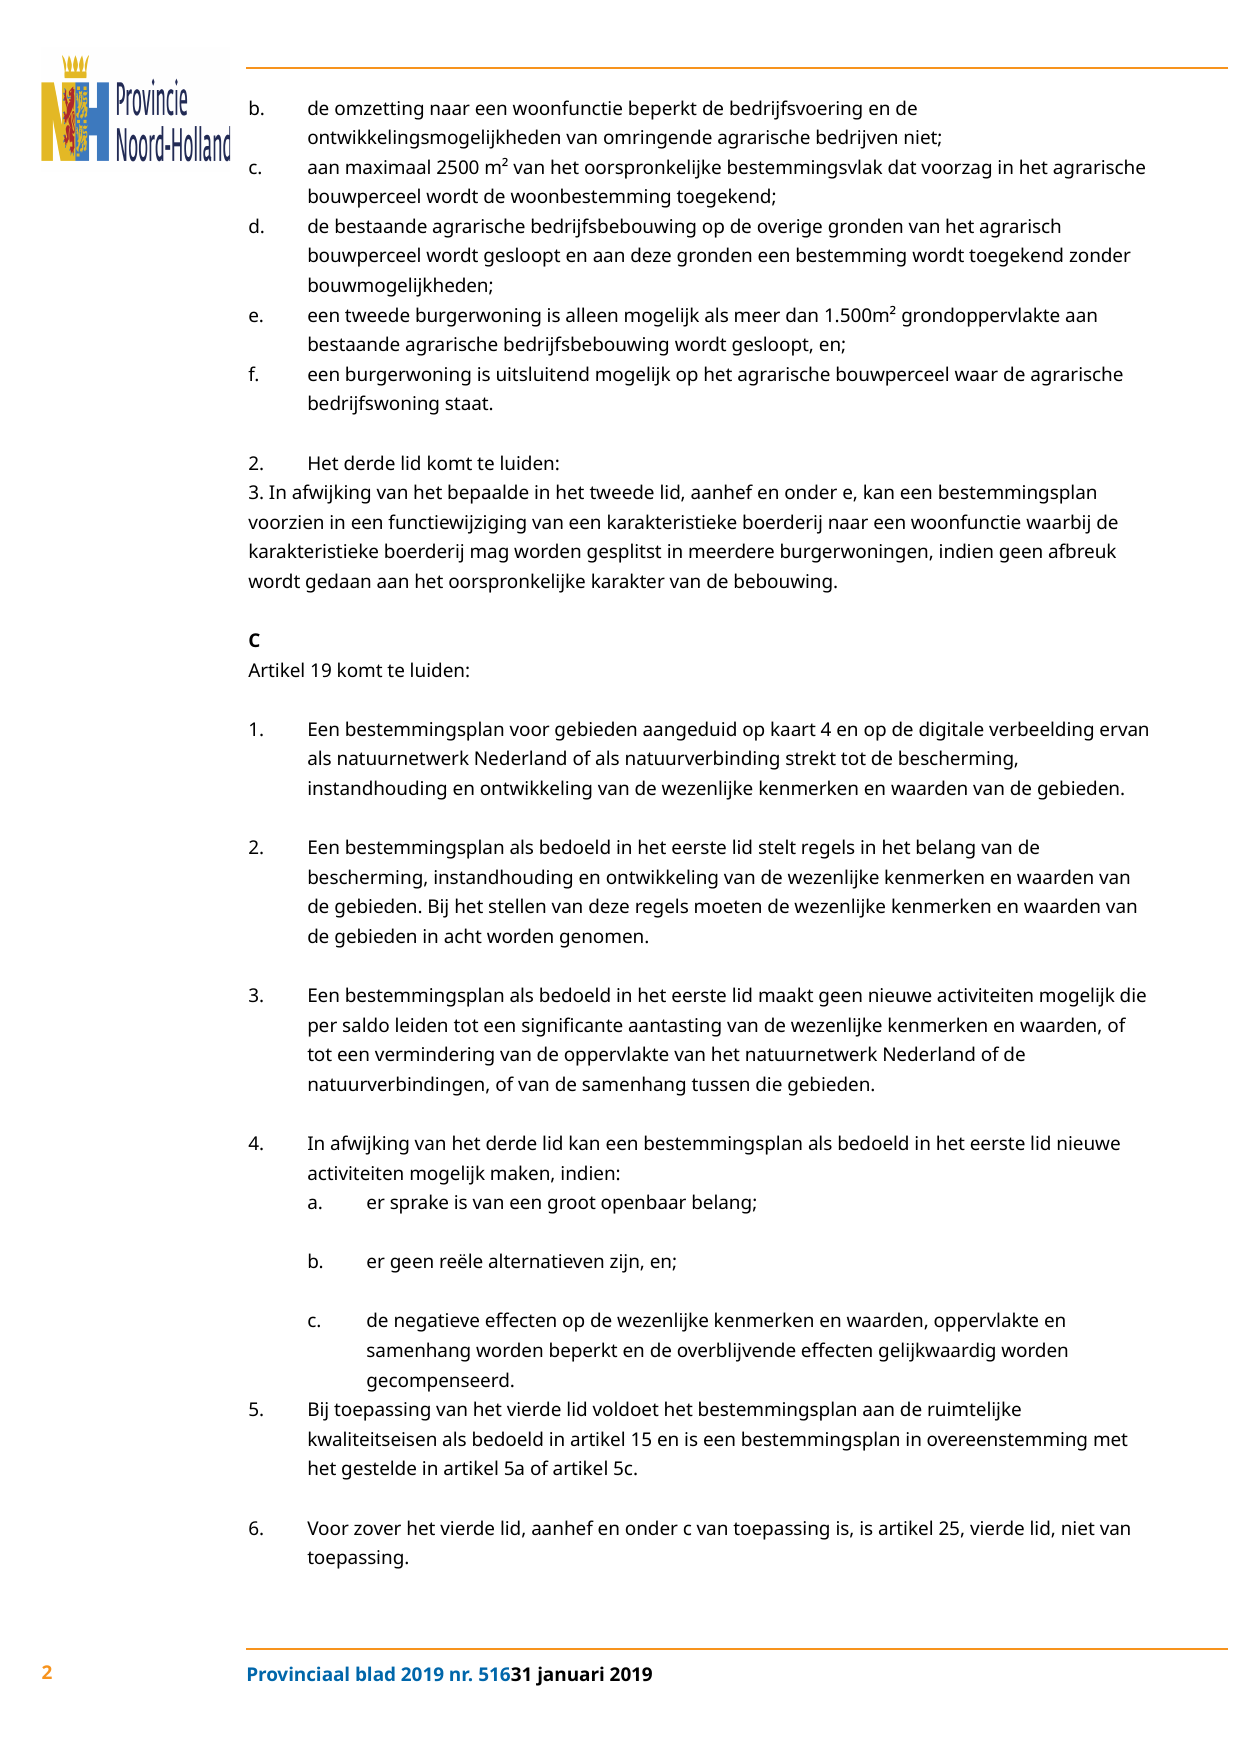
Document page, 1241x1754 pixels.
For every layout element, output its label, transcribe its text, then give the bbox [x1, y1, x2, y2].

list een tweede burgerwoning is alleen mogelijk als meer dan 1.500m² grondoppervlakte aan bestaande agrarische bedrijfsbebouwing wordt gesloopt, en; [248, 302, 1152, 357]
picture [41, 47, 231, 172]
list Bij toepassing van het vierde lid voldoet het bestemmingsplan aan de ruimtelijke kwaliteitseisen als bedoeld in artikel 15 en is een bestemmingsplan in overeenstemming met het gestelde in artikel 5a of artikel 5c. [248, 1396, 1152, 1481]
list de bestaande agrarische bedrijfsbebouwing op de overige gronden van het agrarisch bouwperceel wordt gesloopt en aan deze gronden een bestemming wordt toegekend zonder bouwmogelijkheden; [248, 213, 1152, 298]
text C [248, 627, 1152, 653]
list Een bestemmingsplan voor gebieden aangeduid op kaart 4 en op de digitale verbeelding ervan als natuurnetwerk Nederland of als natuurverbinding strekt tot de bescherming, instandhouding en ontwikkeling van de wezenlijke kenmerken en waarden van de gebieden. [248, 716, 1152, 801]
list de negatieve effecten op de wezenlijke kenmerken en waarden, oppervlakte en samenhang worden beperkt en de overblijvende effecten gelijkwaardig worden gecompenseerd. [307, 1308, 1152, 1393]
list de omzetting naar een woonfunctie beperkt de bedrijfsvoering en de ontwikkelingsmogelijkheden van omringende agrarische bedrijven niet; [248, 95, 1152, 150]
text Artikel 19 komt te luiden: [248, 657, 1152, 683]
list Het derde lid komt te luiden: [248, 450, 1152, 476]
text 3. In afwijking van het bepaalde in het tweede lid, aanhef en onder e, kan een bestemmingsplan voorzien in een functiewijziging van een karakteristieke boerderij naar een woonfunctie waarbij de karakteristieke boerderij mag worden gesplitst in meerdere burgerwoningen, indien geen afbreuk wordt gedaan aan het oorspronkelijke karakter van de bebouwing. [248, 479, 1152, 594]
list er sprake is van een groot openbaar belang; [307, 1189, 1152, 1215]
list er geen reële alternatieven zijn, en; [307, 1248, 1152, 1274]
list Een bestemmingsplan als bedoeld in het eerste lid stelt regels in het belang van de bescherming, instandhouding en ontwikkeling van de wezenlijke kenmerken en waarden van de gebieden. Bij het stellen van deze regels moeten de wezenlijke kenmerken en waarden van de gebieden in acht worden genomen. [248, 834, 1152, 949]
list In afwijking van het derde lid kan een bestemmingsplan als bedoeld in het eerste lid nieuwe activiteiten mogelijk maken, indien: [248, 1130, 1152, 1186]
list Voor zover het vierde lid, aanhef en onder c van toepassing is, is artikel 25, vierde lid, niet van toepassing. [248, 1515, 1152, 1570]
list aan maximaal 2500 m² van het oorspronkelijke bestemmingsvlak dat voorzag in het agrarische bouwperceel wordt de woonbestemming toegekend; [248, 154, 1152, 209]
list een burgerwoning is uitsluitend mogelijk op het agrarische bouwperceel waar de agrarische bedrijfswoning staat. [248, 361, 1152, 416]
list Een bestemmingsplan als bedoeld in het eerste lid maakt geen nieuwe activiteiten mogelijk die per saldo leiden tot een significante aantasting van de wezenlijke kenmerken en waarden, of tot een vermindering van de oppervlakte van het natuurnetwerk Nederland of de natuurverbindingen, of van de samenhang tussen die gebieden. [248, 982, 1152, 1097]
